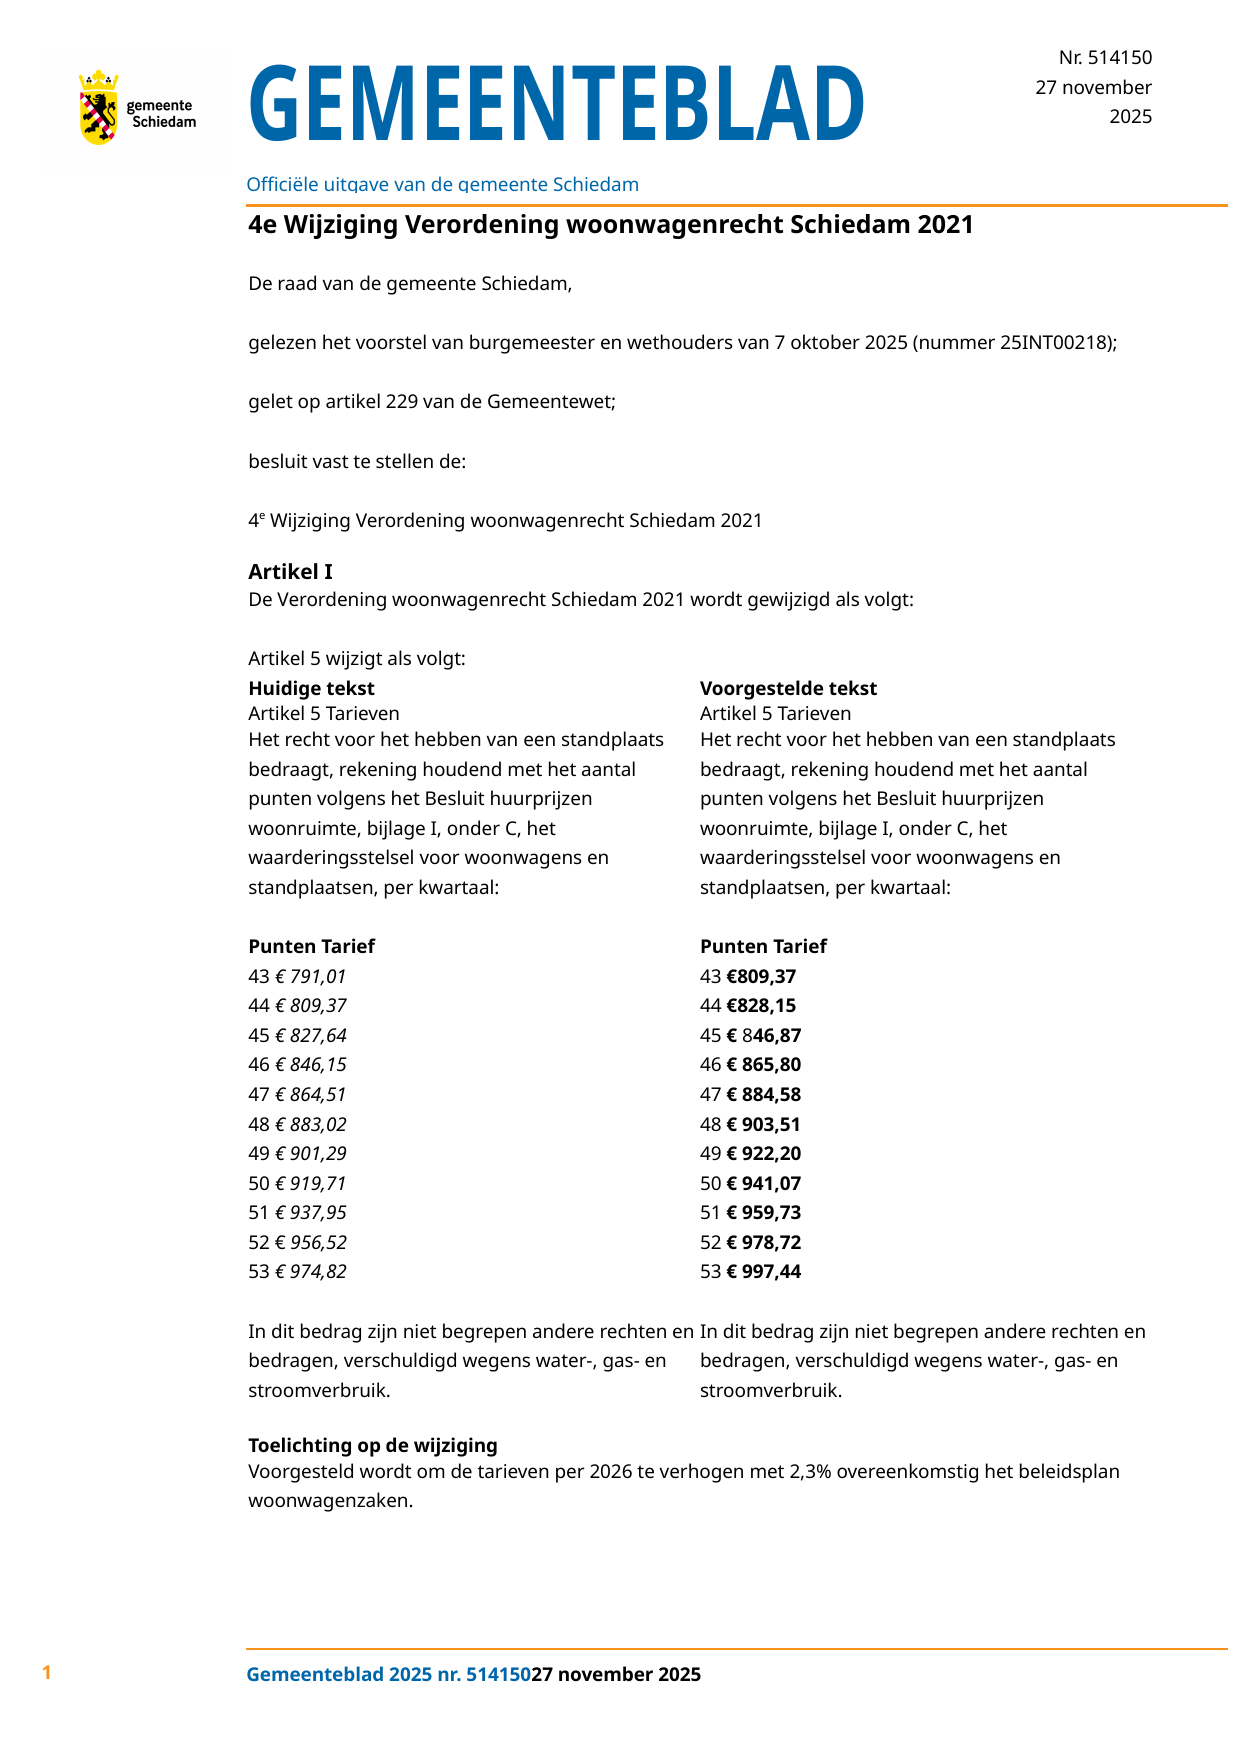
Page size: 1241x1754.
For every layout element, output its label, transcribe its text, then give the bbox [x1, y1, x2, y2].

text De raad van de gemeente Schiedam, [248, 270, 1152, 296]
text 4e Wijziging Verordening woonwagenrecht Schiedam 2021 [248, 207, 1152, 241]
text gelezen het voorstel van burgemeester en wethouders van 7 oktober 2025 (nummer 25INT00218); [248, 329, 1152, 355]
text gelet op artikel 229 van de Gemeentewet; [248, 389, 1152, 414]
table_cell Artikel 5 Tarieven [248, 700, 700, 726]
text 4e Wijziging Verordening woonwagenrecht Schiedam 2021 [248, 507, 1152, 533]
table_cell Toelichting op de wijziging [248, 1432, 1152, 1458]
picture [41, 47, 231, 172]
text Artikel I [248, 557, 1152, 586]
table_cell Het recht voor het hebben van een standplaats bedraagt, rekening houdend met het aantal punten volgens het Besluit huurprijzen woonruimte, bijlage I, onder C, het waarderingsstelsel voor woonwagens en standplaatsen, per kwartaal: Punten Tarief 43 €809,37 44 €828,15 45 € 846,87 46 € 865,80 47 € 884,58 48 € 903,51 49 € 922,20 50 € 941,07 51 € 959,73 52 € 978,72 53 € 997,44 In dit bedrag zijn niet begrepen andere rechten en bedragen, verschuldigd wegens water-, gas- en stroomverbruik. [700, 726, 1152, 1432]
table_header Huidige tekst [248, 675, 700, 700]
text besluit vast te stellen de: [248, 448, 1152, 473]
table_cell Het recht voor het hebben van een standplaats bedraagt, rekening houdend met het aantal punten volgens het Besluit huurprijzen woonruimte, bijlage I, onder C, het waarderingsstelsel voor woonwagens en standplaatsen, per kwartaal: Punten Tarief 43 € 791,01 44 € 809,37 45 € 827,64 46 € 846,15 47 € 864,51 48 € 883,02 49 € 901,29 50 € 919,71 51 € 937,95 52 € 956,52 53 € 974,82 In dit bedrag zijn niet begrepen andere rechten en bedragen, verschuldigd wegens water-, gas- en stroomverbruik. [248, 726, 700, 1432]
text De Verordening woonwagenrecht Schiedam 2021 wordt gewijzigd als volgt: [248, 586, 1152, 612]
table_cell Artikel 5 Tarieven [700, 700, 1152, 726]
table_header Voorgestelde tekst [700, 675, 1152, 700]
text Artikel 5 wijzigt als volgt: [248, 645, 1152, 671]
table_cell Voorgesteld wordt om de tarieven per 2026 te verhogen met 2,3% overeenkomstig het beleidsplan woonwagenzaken. [248, 1458, 1152, 1513]
